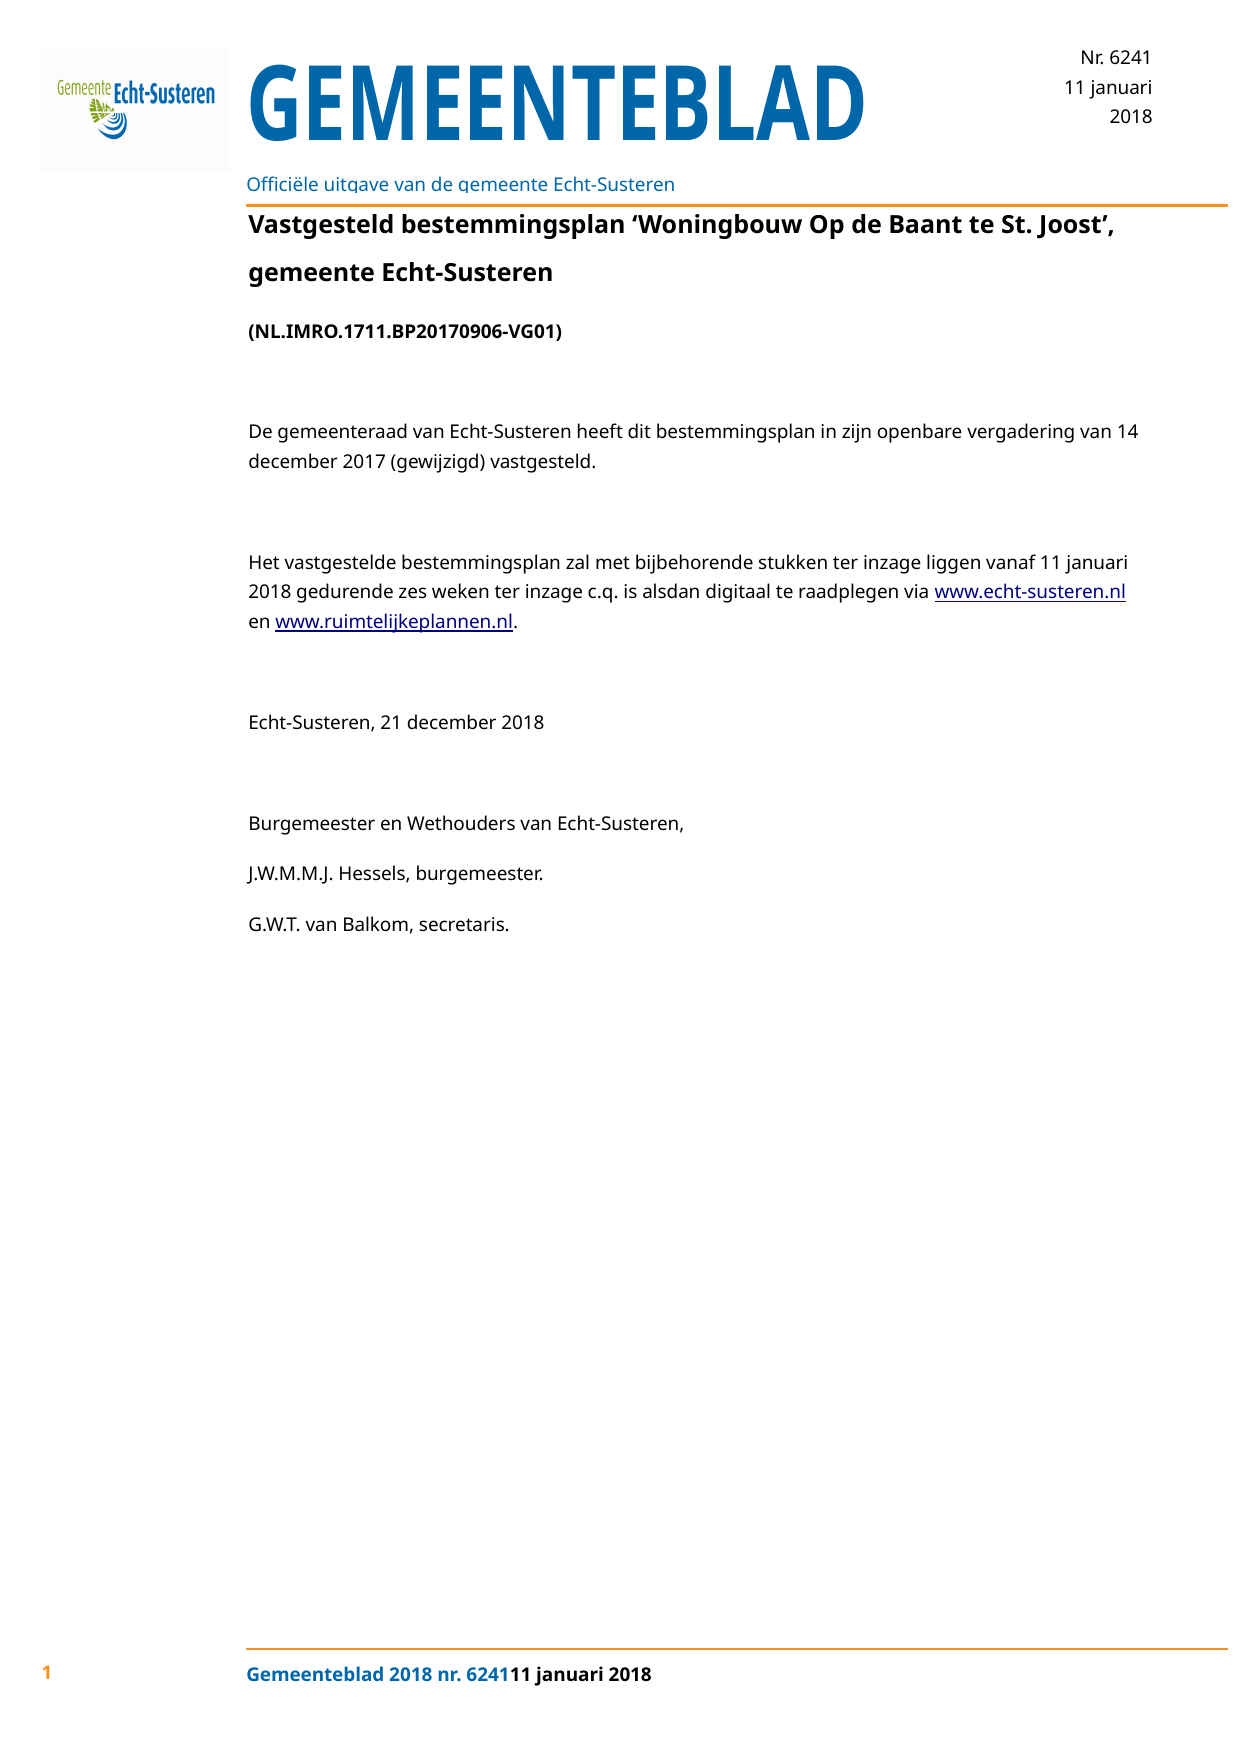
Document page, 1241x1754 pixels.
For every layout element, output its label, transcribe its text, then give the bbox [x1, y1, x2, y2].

text G.W.T. van Balkom, secretaris. [248, 911, 1152, 937]
text Burgemeester en Wethouders van Echt-Susteren, [248, 810, 1152, 836]
text Echt-Susteren, 21 december 2018 [248, 709, 1152, 735]
text J.W.M.M.J. Hessels, burgemeester. [248, 860, 1152, 886]
text De gemeenteraad van Echt-Susteren heeft dit bestemmingsplan in zijn openbare vergadering van 14 december 2017 (gewijzigd) vastgesteld. [248, 419, 1152, 474]
text (NL.IMRO.1711.BP20170906-VG01) [248, 318, 1152, 344]
text Vastgesteld bestemmingsplan ‘Woningbouw Op de Baant te St. Joost’, gemeente Echt-Susteren [248, 207, 1152, 288]
text Het vastgestelde bestemmingsplan zal met bijbehorende stukken ter inzage liggen vanaf 11 januari 2018 gedurende zes weken ter inzage c.q. is alsdan digitaal te raadplegen via www.echt-susteren.nl en www.ruimtelijkeplannen.nl. [248, 549, 1152, 634]
picture [41, 47, 231, 172]
